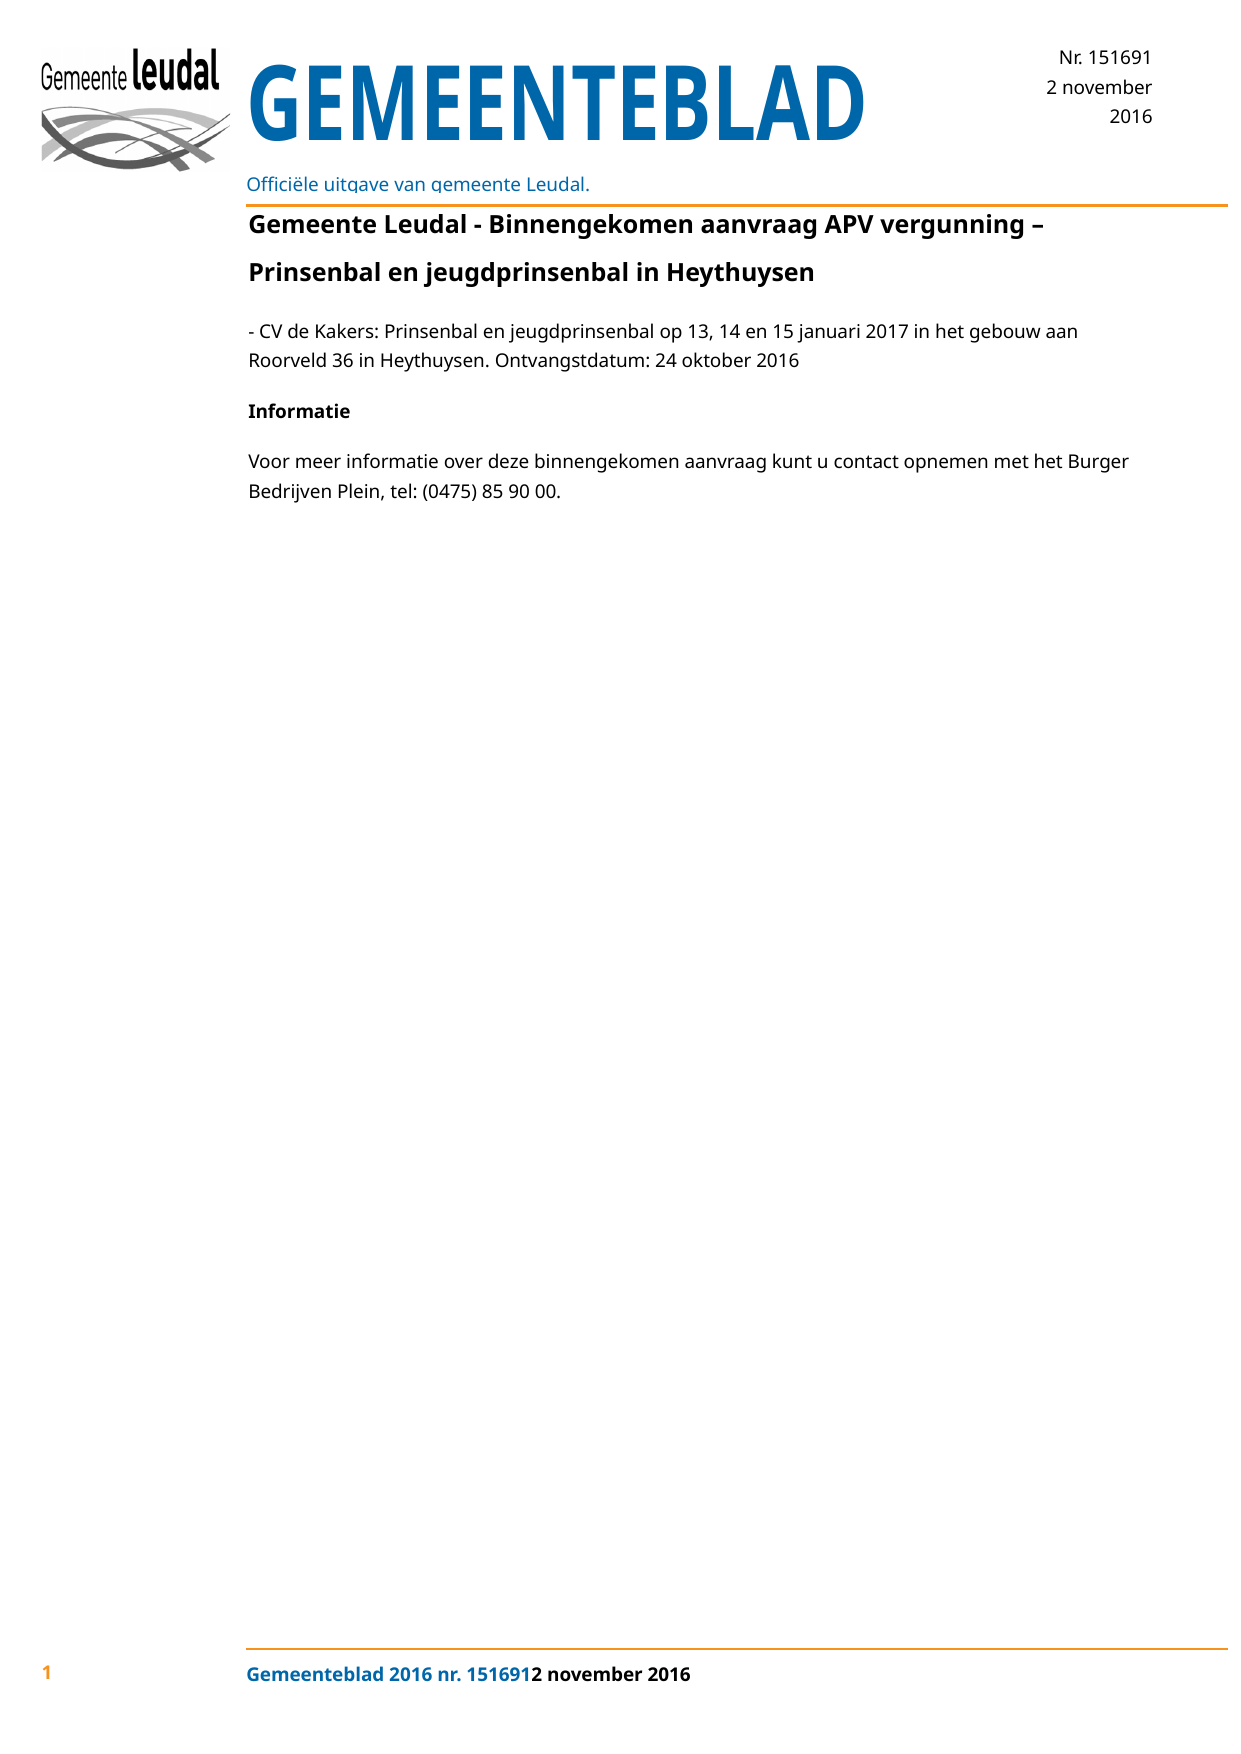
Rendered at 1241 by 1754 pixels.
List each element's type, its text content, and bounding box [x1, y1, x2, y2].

text - CV de Kakers: Prinsenbal en jeugdprinsenbal op 13, 14 en 15 januari 2017 in het gebouw aan Roorveld 36 in Heythuysen. Ontvangstdatum: 24 oktober 2016 [248, 318, 1152, 373]
text Voor meer informatie over deze binnengekomen aanvraag kunt u contact opnemen met het Burger Bedrijven Plein, tel: (0475) 85 90 00. [248, 448, 1152, 504]
picture [41, 47, 231, 172]
text Informatie [248, 398, 1152, 424]
text Gemeente Leudal - Binnengekomen aanvraag APV vergunning – Prinsenbal en jeugdprinsenbal in Heythuysen [248, 207, 1152, 288]
